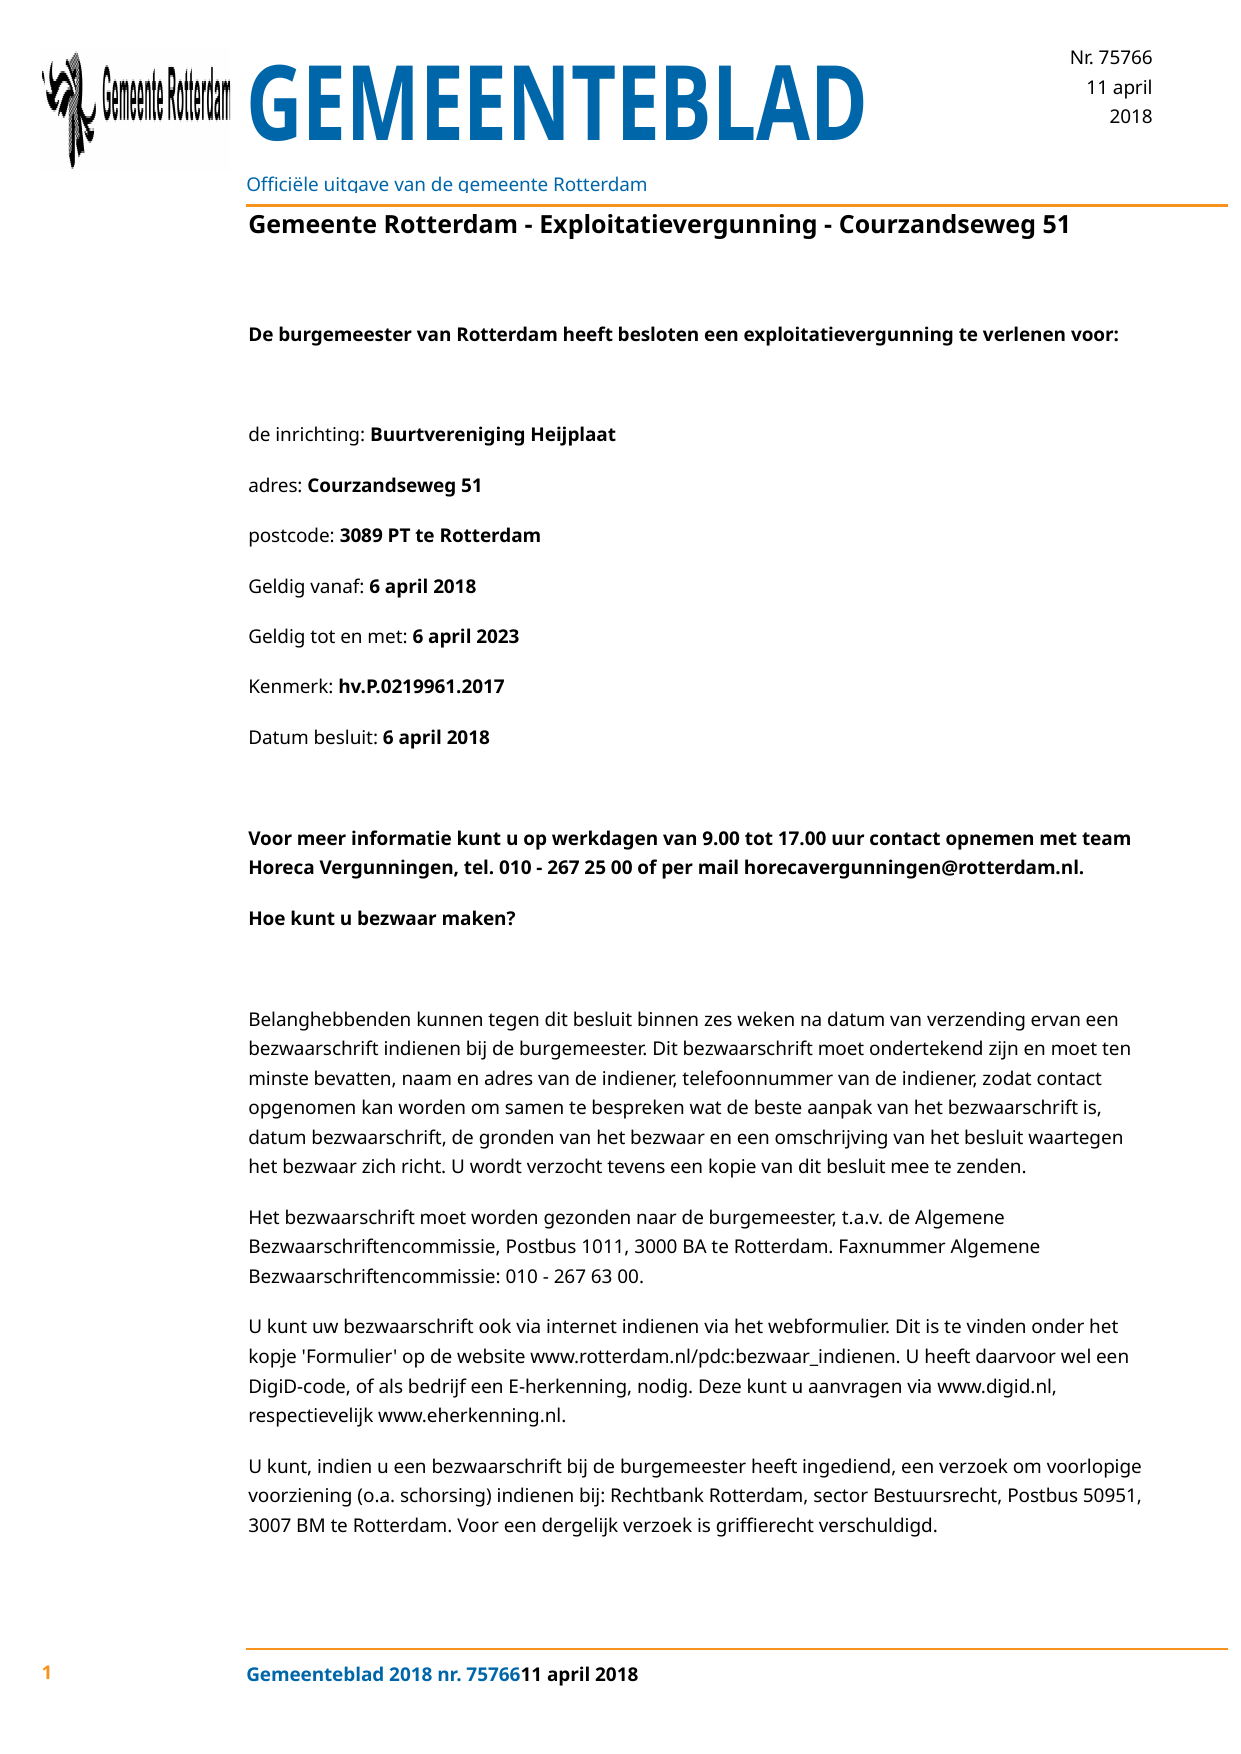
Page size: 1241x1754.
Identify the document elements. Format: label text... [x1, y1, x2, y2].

text Voor meer informatie kunt u op werkdagen van 9.00 tot 17.00 uur contact opnemen met team Horeca Vergunningen, tel. 010 - 267 25 00 of per mail horecavergunningen@rotterdam.nl. [248, 825, 1152, 880]
text de inrichting: Buurtvereniging Heijplaat [248, 422, 1152, 447]
text Geldig vanaf: 6 april 2018 [248, 573, 1152, 598]
text Het bezwaarschrift moet worden gezonden naar de burgemeester, t.a.v. de Algemene Bezwaarschriftencommissie, Postbus 1011, 3000 BA te Rotterdam. Faxnummer Algemene Bezwaarschriftencommissie: 010 - 267 63 00. [248, 1204, 1152, 1289]
text adres: Courzandseweg 51 [248, 472, 1152, 498]
text Belanghebbenden kunnen tegen dit besluit binnen zes weken na datum van verzending ervan een bezwaarschrift indienen bij de burgemeester. Dit bezwaarschrift moet ondertekend zijn en moet ten minste bevatten, naam en adres van de indiener, telefoonnummer van de indiener, zodat contact opgenomen kan worden om samen te bespreken wat de beste aanpak van het bezwaarschrift is, datum bezwaarschrift, de gronden van het bezwaar en een omschrijving van het besluit waartegen het bezwaar zich richt. U wordt verzocht tevens een kopie van dit besluit mee te zenden. [248, 1006, 1152, 1179]
text U kunt, indien u een bezwaarschrift bij de burgemeester heeft ingediend, een verzoek om voorlopige voorziening (o.a. schorsing) indienen bij: Rechtbank Rotterdam, sector Bestuursrecht, Postbus 50951, 3007 BM te Rotterdam. Voor een dergelijk verzoek is griffierecht verschuldigd. [248, 1453, 1152, 1538]
text Gemeente Rotterdam - Exploitatievergunning - Courzandseweg 51 [248, 207, 1152, 241]
text De burgemeester van Rotterdam heeft besloten een exploitatievergunning te verlenen voor: [248, 321, 1152, 346]
text postcode: 3089 PT te Rotterdam [248, 522, 1152, 548]
text Geldig tot en met: 6 april 2023 [248, 623, 1152, 649]
text Datum besluit: 6 april 2018 [248, 724, 1152, 750]
text U kunt uw bezwaarschrift ook via internet indienen via het webformulier. Dit is te vinden onder het kopje 'Formulier' op de website www.rotterdam.nl/pdc:bezwaar_indienen. U heeft daarvoor wel een DigiD-code, of als bedrijf een E-herkenning, nodig. Deze kunt u aanvragen via www.digid.nl, respectievelijk www.eherkenning.nl. [248, 1314, 1152, 1428]
text Hoe kunt u bezwaar maken? [248, 905, 1152, 931]
picture [41, 47, 231, 172]
text Kenmerk: hv.P.0219961.2017 [248, 674, 1152, 699]
